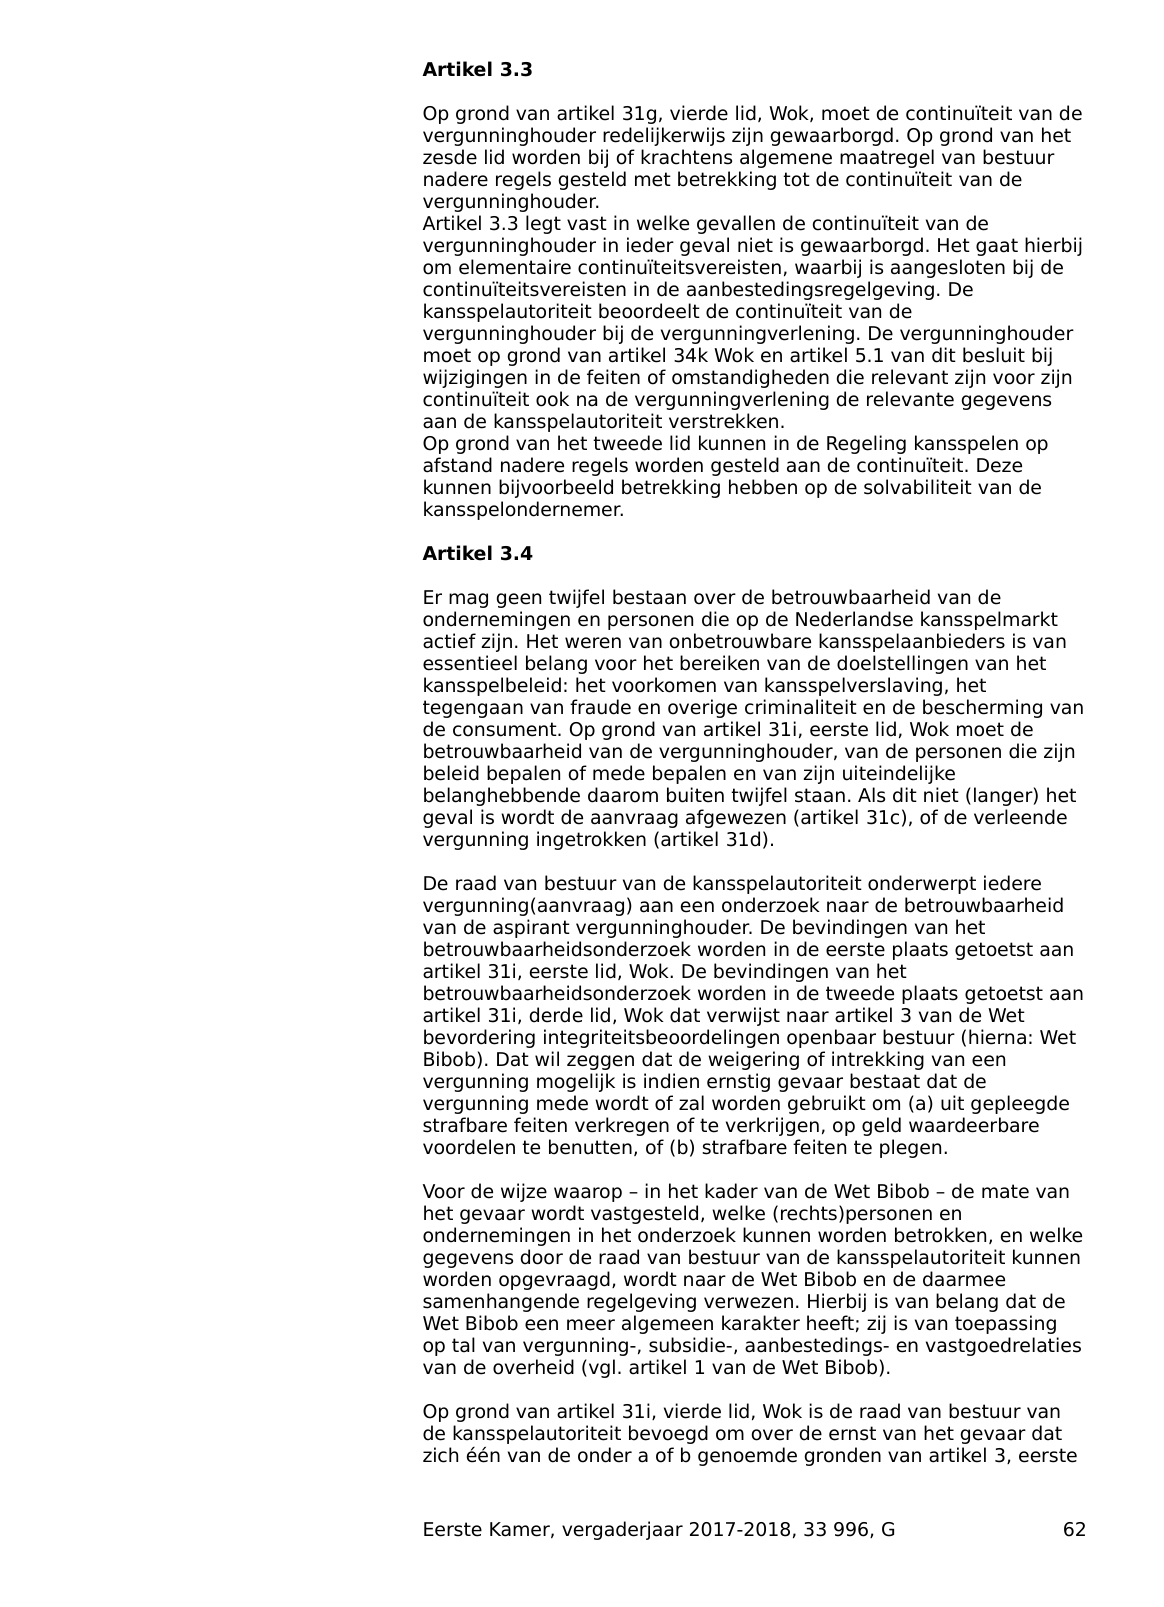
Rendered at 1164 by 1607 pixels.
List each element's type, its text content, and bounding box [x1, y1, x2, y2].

text Voor de wijze waarop – in het kader van de Wet Bibob – de mate van het gevaar wordt vastgesteld, welke (rechts)personen en ondernemingen in het onderzoek kunnen worden betrokken, en welke gegevens door de raad van bestuur van de kansspelautoriteit kunnen worden opgevraagd, wordt naar de Wet Bibob en de daarmee samenhangende regelgeving verwezen. Hierbij is van belang dat de Wet Bibob een meer algemeen karakter heeft; zij is van toepassing op tal van vergunning-, subsidie-, aanbestedings- en vastgoedrelaties van de overheid (vgl. artikel 1 van de Wet Bibob). [422, 1181, 1087, 1379]
text Op grond van artikel 31i, vierde lid, Wok is de raad van bestuur van de kansspelautoriteit bevoegd om over de ernst van het gevaar dat zich één van de onder a of b genoemde gronden van artikel 3, eerste [422, 1401, 1087, 1467]
subtitle Artikel 3.3 [422, 59, 1087, 81]
subtitle Artikel 3.4 [422, 543, 1087, 565]
text De raad van bestuur van de kansspelautoriteit onderwerpt iedere vergunning(aanvraag) aan een onderzoek naar de betrouwbaarheid van de aspirant vergunninghouder. De bevindingen van het betrouwbaarheidsonderzoek worden in de eerste plaats getoetst aan artikel 31i, eerste lid, Wok. De bevindingen van het betrouwbaarheidsonderzoek worden in de tweede plaats getoetst aan artikel 31i, derde lid, Wok dat verwijst naar artikel 3 van de Wet bevordering integriteitsbeoordelingen openbaar bestuur (hierna: Wet Bibob). Dat wil zeggen dat de weigering of intrekking van een vergunning mogelijk is indien ernstig gevaar bestaat dat de vergunning mede wordt of zal worden gebruikt om (a) uit gepleegde strafbare feiten verkregen of te verkrijgen, op geld waardeerbare voordelen te benutten, of (b) strafbare feiten te plegen. [422, 873, 1087, 1159]
text Op grond van artikel 31g, vierde lid, Wok, moet de continuïteit van de vergunninghouder redelijkerwijs zijn gewaarborgd. Op grond van het zesde lid worden bij of krachtens algemene maatregel van bestuur nadere regels gesteld met betrekking tot de continuïteit van de vergunninghouder. [422, 103, 1087, 213]
text Artikel 3.3 legt vast in welke gevallen de continuïteit van de vergunninghouder in ieder geval niet is gewaarborgd. Het gaat hierbij om elementaire continuïteitsvereisten, waarbij is aangesloten bij de continuïteitsvereisten in de aanbestedingsregelgeving. De kansspelautoriteit beoordeelt de continuïteit van de vergunninghouder bij de vergunningverlening. De vergunninghouder moet op grond van artikel 34k Wok en artikel 5.1 van dit besluit bij wijzigingen in de feiten of omstandigheden die relevant zijn voor zijn continuïteit ook na de vergunningverlening de relevante gegevens aan de kansspelautoriteit verstrekken. [422, 213, 1087, 433]
text Er mag geen twijfel bestaan over de betrouwbaarheid van de ondernemingen en personen die op de Nederlandse kansspelmarkt actief zijn. Het weren van onbetrouwbare kansspelaanbieders is van essentieel belang voor het bereiken van de doelstellingen van het kansspelbeleid: het voorkomen van kansspelverslaving, het tegengaan van fraude en overige criminaliteit en de bescherming van de consument. Op grond van artikel 31i, eerste lid, Wok moet de betrouwbaarheid van de vergunninghouder, van de personen die zijn beleid bepalen of mede bepalen en van zijn uiteindelijke belanghebbende daarom buiten twijfel staan. Als dit niet (langer) het geval is wordt de aanvraag afgewezen (artikel 31c), of de verleende vergunning ingetrokken (artikel 31d). [422, 587, 1087, 851]
text Op grond van het tweede lid kunnen in de Regeling kansspelen op afstand nadere regels worden gesteld aan de continuïteit. Deze kunnen bijvoorbeeld betrekking hebben op de solvabiliteit van de kansspelondernemer. [422, 433, 1087, 521]
